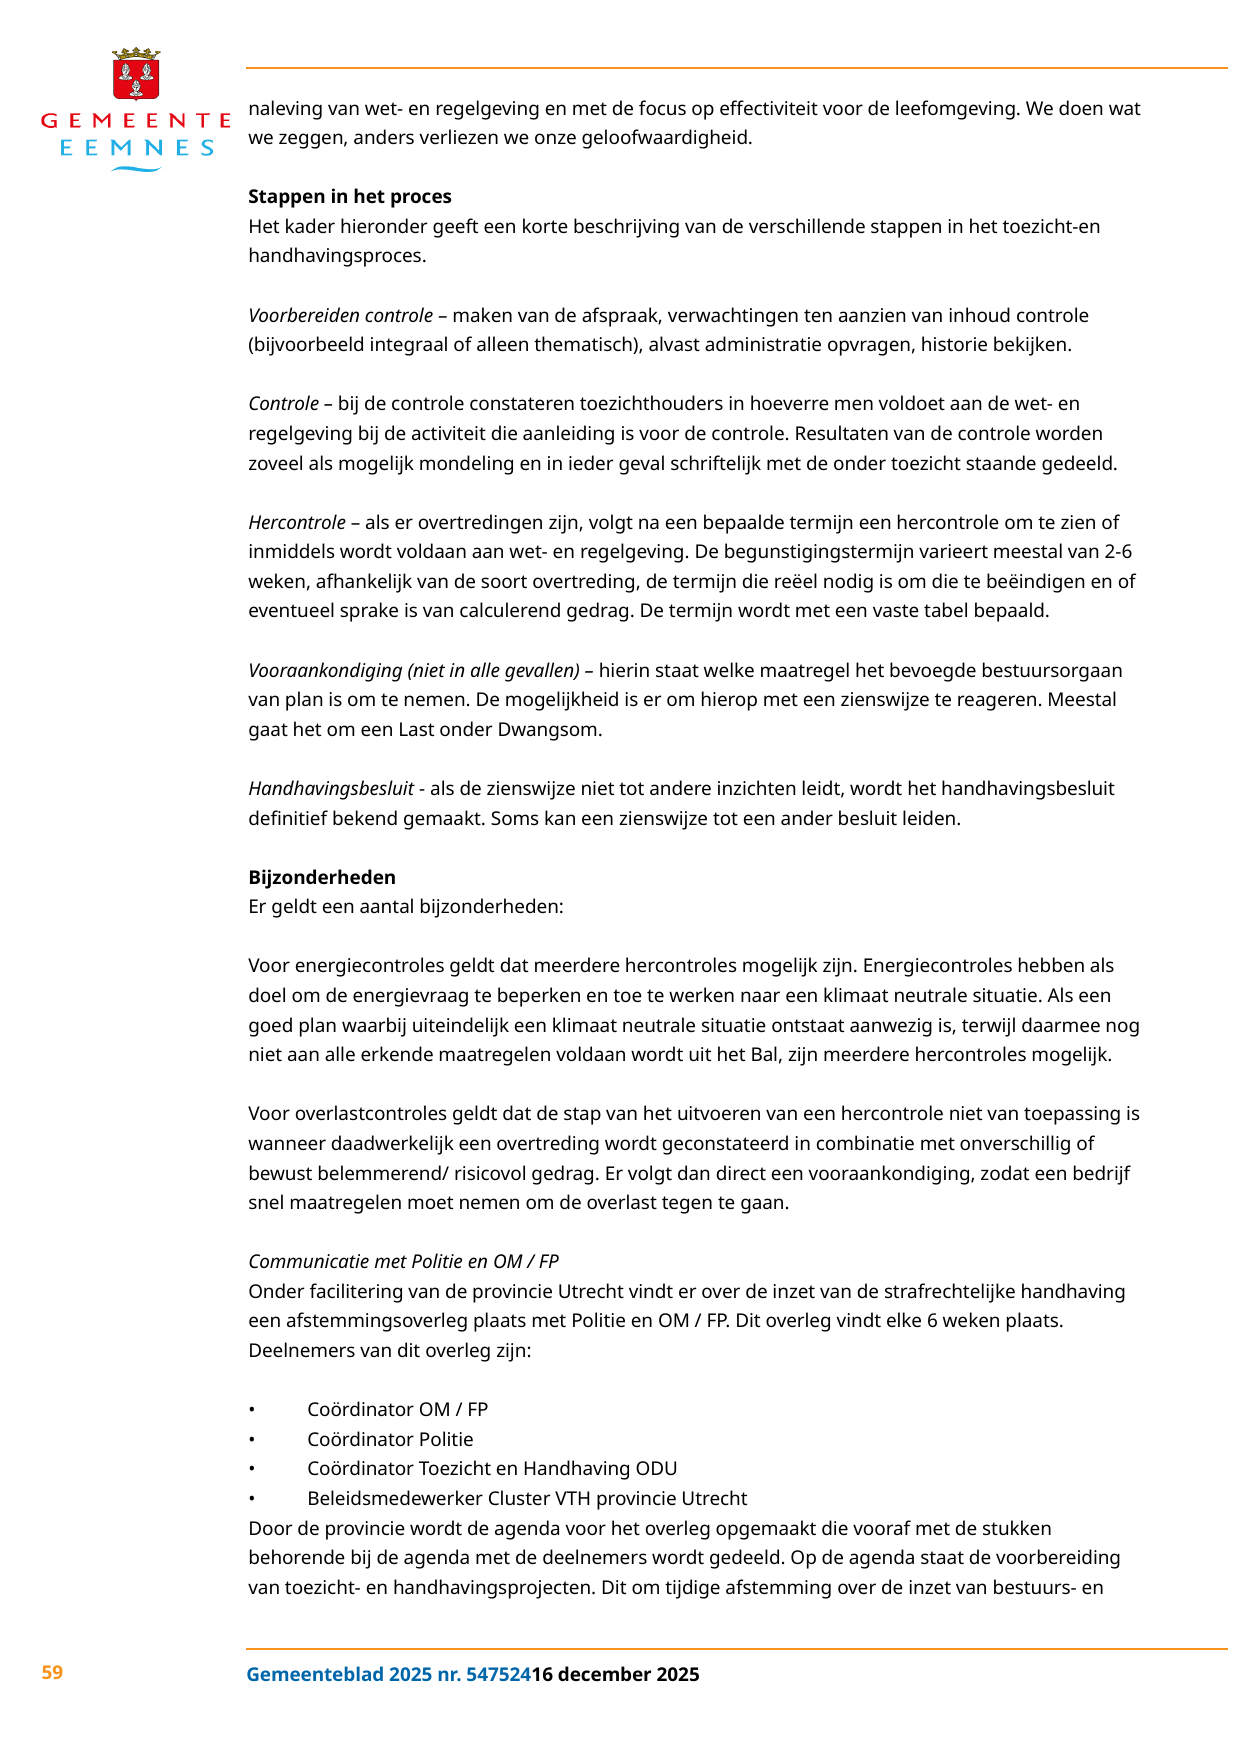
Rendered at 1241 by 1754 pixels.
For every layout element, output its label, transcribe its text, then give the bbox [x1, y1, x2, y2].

text Stappen in het proces [248, 183, 1152, 209]
picture [41, 47, 231, 172]
list Beleidsmedewerker Cluster VTH provincie Utrecht [248, 1485, 1152, 1511]
text naleving van wet- en regelgeving en met de focus op effectiviteit voor de leefomgeving. We doen wat we zeggen, anders verliezen we onze geloofwaardigheid. [248, 95, 1152, 150]
text Er geldt een aantal bijzonderheden: [248, 893, 1152, 919]
text Door de provincie wordt de agenda voor het overleg opgemaakt die vooraf met de stukken behorende bij de agenda met de deelnemers wordt gedeeld. Op de agenda staat de voorbereiding van toezicht- en handhavingsprojecten. Dit om tijdige afstemming over de inzet van bestuurs- en [248, 1515, 1152, 1600]
list Coördinator OM / FP [248, 1396, 1152, 1422]
list Coördinator Toezicht en Handhaving ODU [248, 1456, 1152, 1481]
text Voorbereiden controle – maken van de afspraak, verwachtingen ten aanzien van inhoud controle (bijvoorbeeld integraal of alleen thematisch), alvast administratie opvragen, historie bekijken. [248, 302, 1152, 357]
text Handhavingsbesluit - als de zienswijze niet tot andere inzichten leidt, wordt het handhavingsbesluit definitief bekend gemaakt. Soms kan een zienswijze tot een ander besluit leiden. [248, 775, 1152, 831]
text Hercontrole – als er overtredingen zijn, volgt na een bepaalde termijn een hercontrole om te zien of inmiddels wordt voldaan aan wet- en regelgeving. De begunstigingstermijn varieert meestal van 2-6 weken, afhankelijk van de soort overtreding, de termijn die reëel nodig is om die te beëindigen en of eventueel sprake is van calculerend gedrag. De termijn wordt met een vaste tabel bepaald. [248, 509, 1152, 623]
text Communicatie met Politie en OM / FP [248, 1248, 1152, 1274]
text Voor energiecontroles geldt dat meerdere hercontroles mogelijk zijn. Energiecontroles hebben als doel om de energievraag te beperken en toe te werken naar een klimaat neutrale situatie. Als een goed plan waarbij uiteindelijk een klimaat neutrale situatie ontstaat aanwezig is, terwijl daarmee nog niet aan alle erkende maatregelen voldaan wordt uit het Bal, zijn meerdere hercontroles mogelijk. [248, 953, 1152, 1067]
text Onder facilitering van de provincie Utrecht vindt er over de inzet van de strafrechtelijke handhaving een afstemmingsoverleg plaats met Politie en OM / FP. Dit overleg vindt elke 6 weken plaats. Deelnemers van dit overleg zijn: [248, 1278, 1152, 1363]
list Coördinator Politie [248, 1426, 1152, 1452]
text Bijzonderheden [248, 864, 1152, 890]
text Het kader hieronder geeft een korte beschrijving van de verschillende stappen in het toezicht-en handhavingsproces. [248, 213, 1152, 268]
text Controle – bij de controle constateren toezichthouders in hoeverre men voldoet aan de wet- en regelgeving bij de activiteit die aanleiding is voor de controle. Resultaten van de controle worden zoveel als mogelijk mondeling en in ieder geval schriftelijk met de onder toezicht staande gedeeld. [248, 391, 1152, 476]
text Voor overlastcontroles geldt dat de stap van het uitvoeren van een hercontrole niet van toepassing is wanneer daadwerkelijk een overtreding wordt geconstateerd in combinatie met onverschillig of bewust belemmerend/ risicovol gedrag. Er volgt dan direct een vooraankondiging, zodat een bedrijf snel maatregelen moet nemen om de overlast tegen te gaan. [248, 1101, 1152, 1215]
text Vooraankondiging (niet in alle gevallen) – hierin staat welke maatregel het bevoegde bestuursorgaan van plan is om te nemen. De mogelijkheid is er om hierop met een zienswijze te reageren. Meestal gaat het om een Last onder Dwangsom. [248, 657, 1152, 742]
